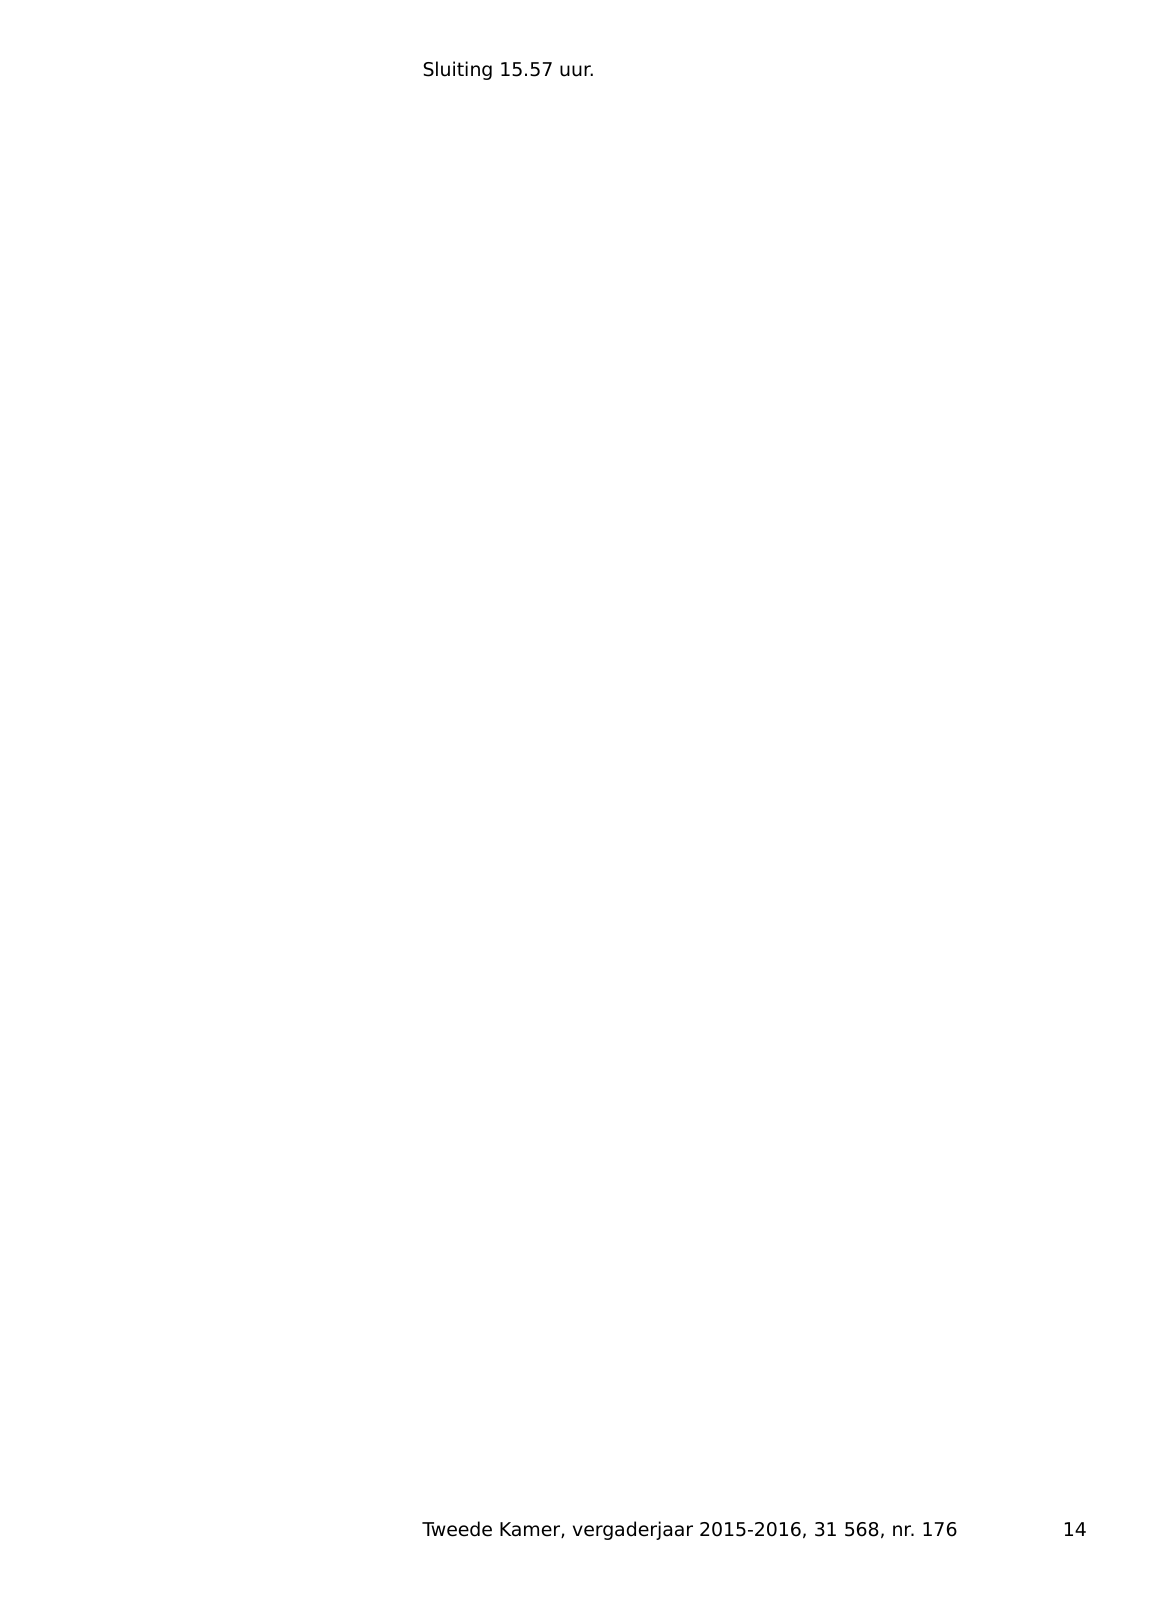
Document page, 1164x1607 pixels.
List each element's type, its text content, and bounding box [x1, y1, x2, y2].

text Sluiting 15.57 uur. [422, 59, 1087, 81]
